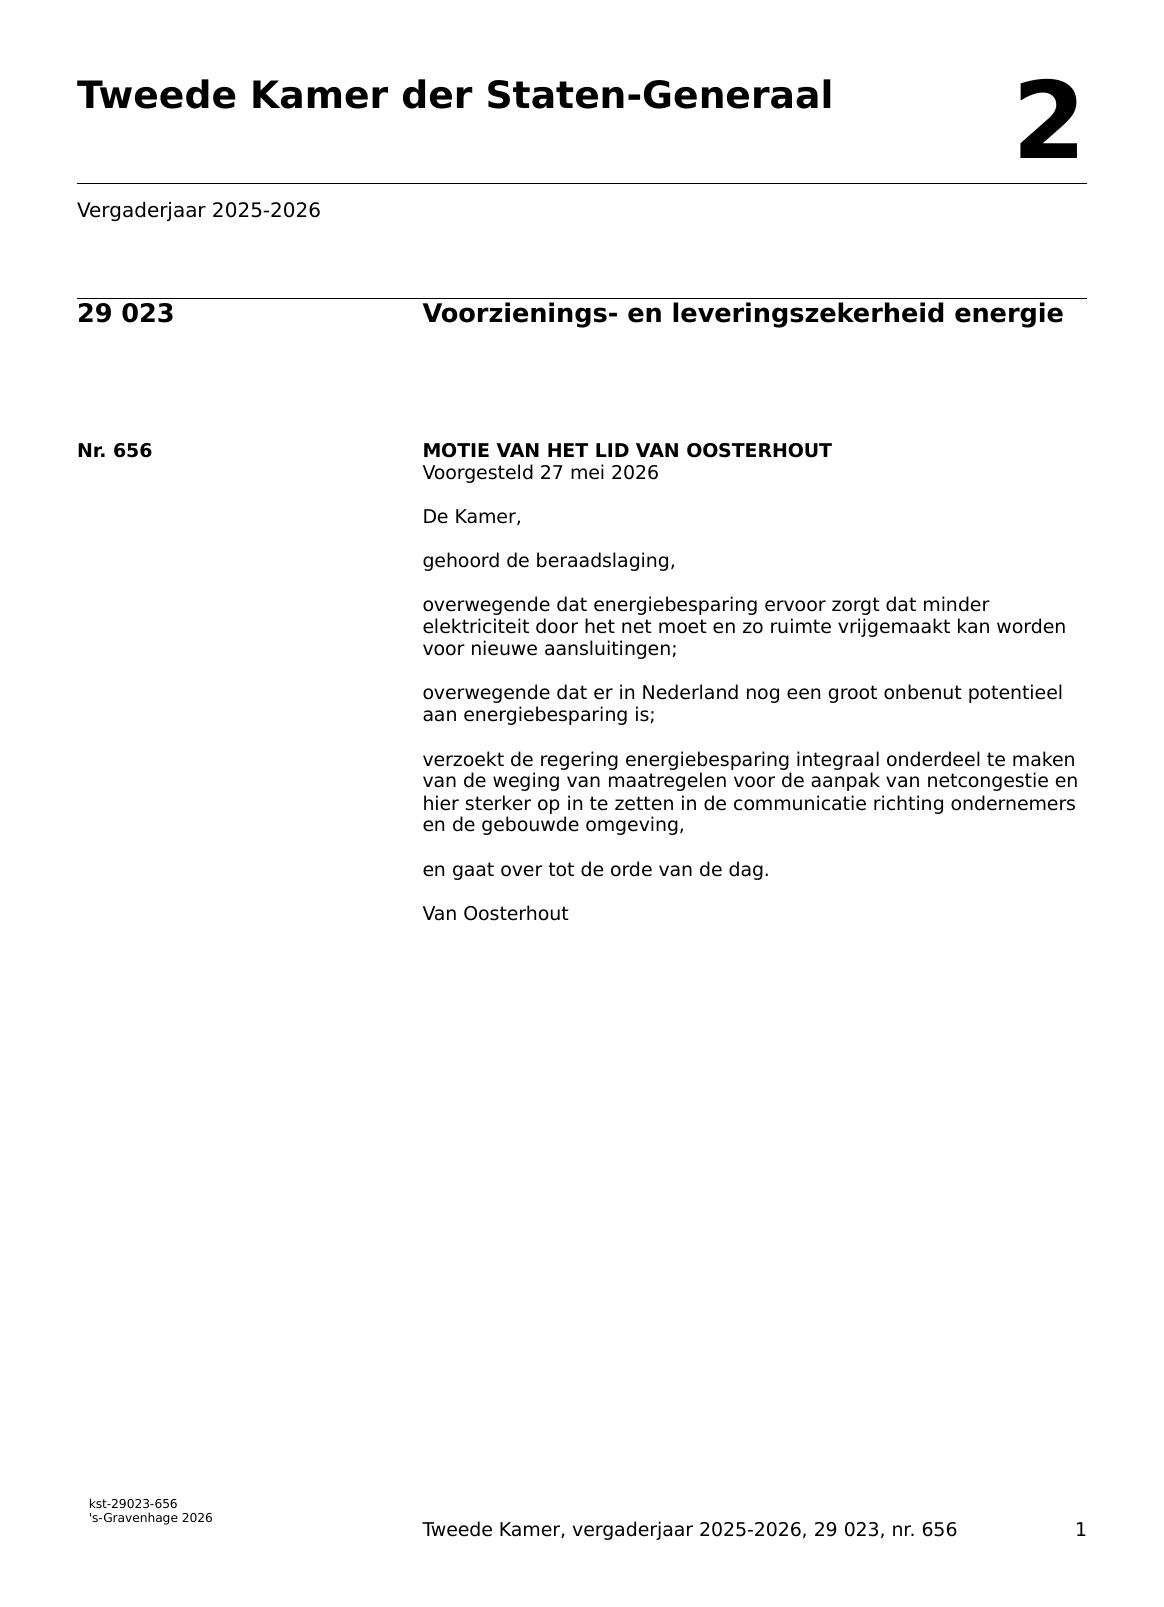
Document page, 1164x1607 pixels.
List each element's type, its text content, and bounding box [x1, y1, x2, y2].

text De Kamer, [422, 506, 1087, 528]
subtitle 29 023 Voorzienings- en leveringszekerheid energie [77, 299, 1087, 329]
text en gaat over tot de orde van de dag. [422, 858, 1087, 881]
text overwegende dat energiebesparing ervoor zorgt dat minder elektriciteit door het net moet en zo ruimte vrijgemaakt kan worden voor nieuwe aansluitingen; [422, 594, 1087, 660]
table_header Tweede Kamer der Staten-Generaal [77, 59, 886, 183]
text overwegende dat er in Nederland nog een groot onbenut potentieel aan energiebesparing is; [422, 682, 1087, 726]
text Van Oosterhout [422, 903, 1087, 925]
subtitle Nr. 656 MOTIE VAN HET LID VAN OOSTERHOUT [77, 440, 1087, 462]
text verzoekt de regering energiebesparing integraal onderdeel te maken van de weging van maatregelen voor de aanpak van netcongestie en hier sterker op in te zetten in de communicatie richting ondernemers en de gebouwde omgeving, [422, 748, 1087, 836]
table_header 2 [886, 59, 1087, 183]
text 's-Gravenhage 2026 [88, 1511, 323, 1525]
table_cell Vergaderjaar 2025-2026 [77, 184, 1087, 298]
text Voorgesteld 27 mei 2026 [422, 462, 1087, 484]
text kst-29023-656 [88, 1497, 323, 1511]
text gehoord de beraadslaging, [422, 550, 1087, 572]
